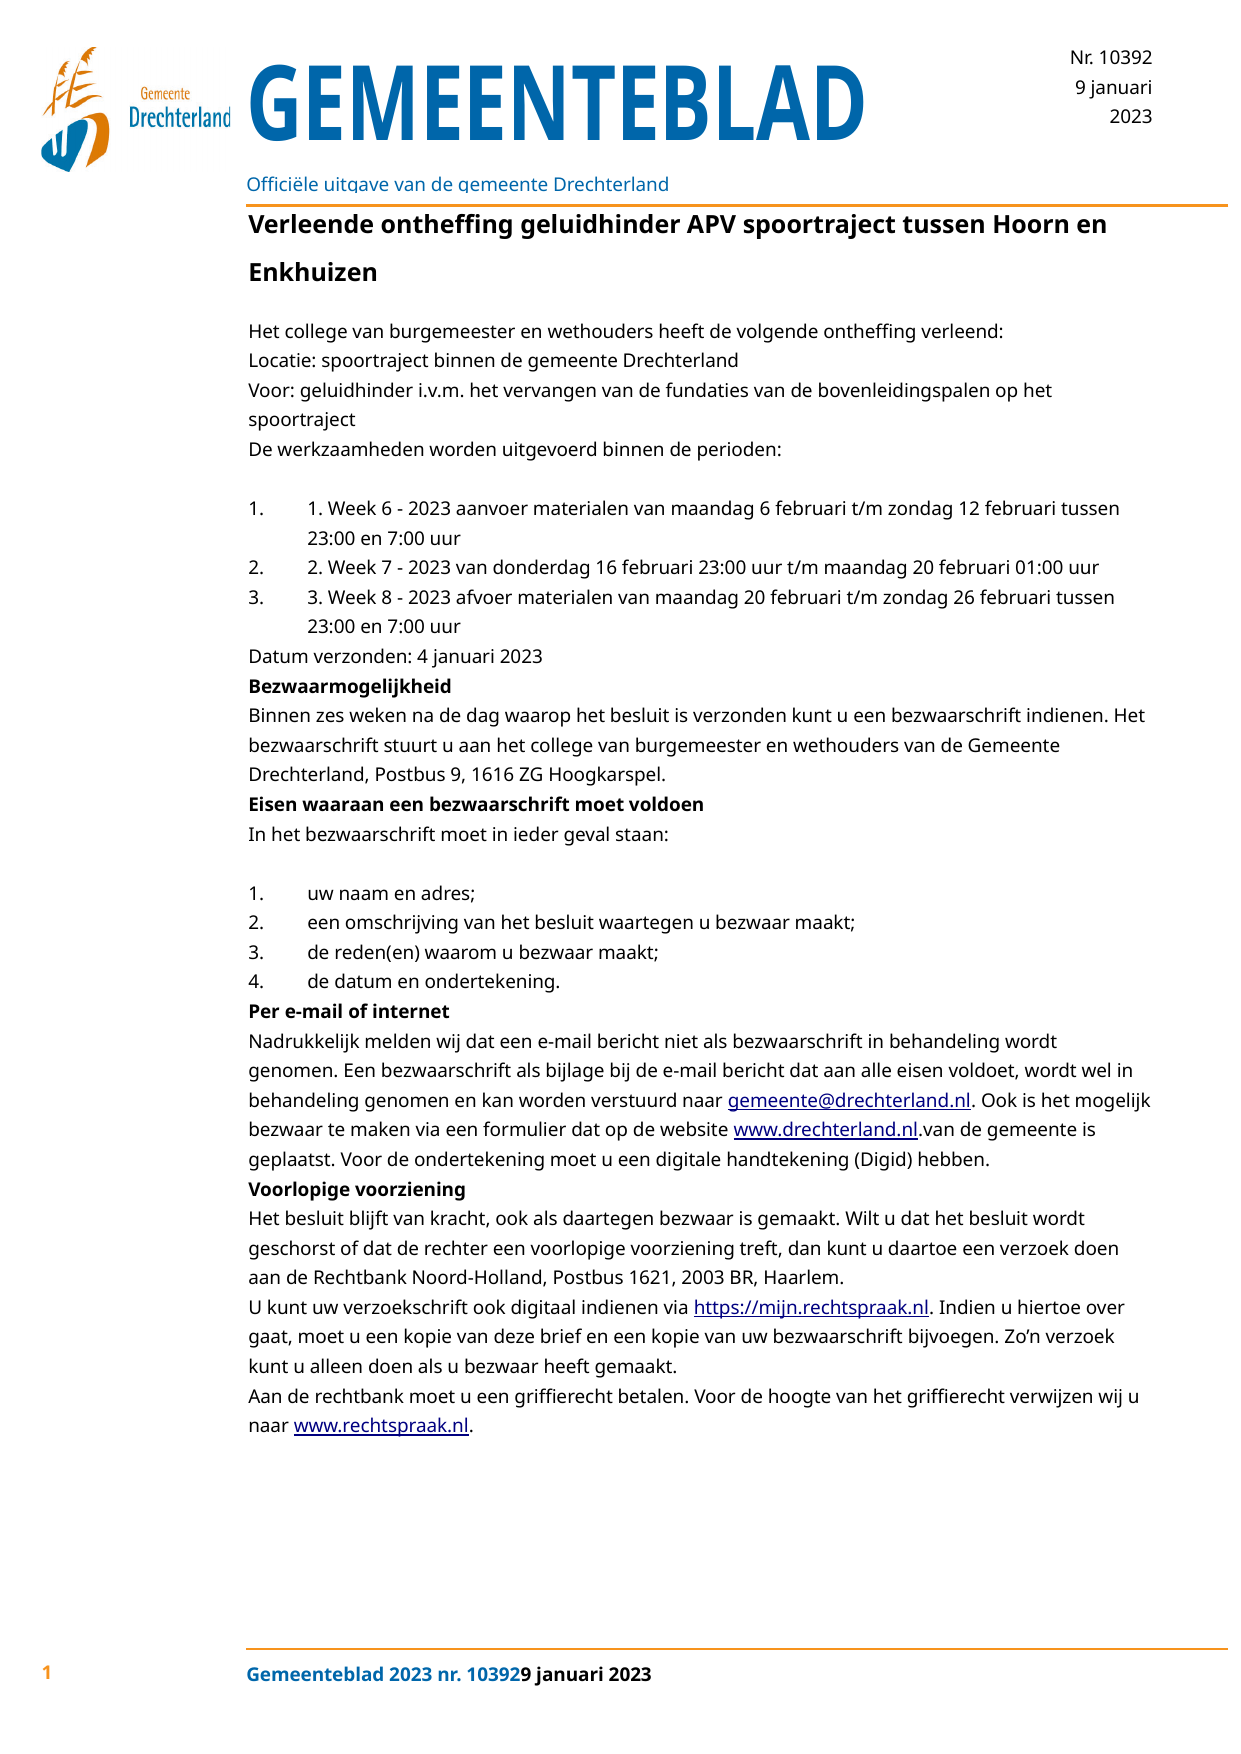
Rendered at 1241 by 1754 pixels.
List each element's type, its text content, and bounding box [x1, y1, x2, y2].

picture [41, 158, 64, 172]
text Het college van burgemeester en wethouders heeft de volgende ontheffing verleend: [248, 318, 1152, 344]
text Verleende ontheffing geluidhinder APV spoortraject tussen Hoorn en Enkhuizen [248, 207, 1152, 288]
list 1. Week 6 - 2023 aanvoer materialen van maandag 6 februari t/m zondag 12 februari tussen 23:00 en 7:00 uur [248, 495, 1152, 551]
text Binnen zes weken na de dag waarop het besluit is verzonden kunt u een bezwaarschrift indienen. Het bezwaarschrift stuurt u aan het college van burgemeester en wethouders van de Gemeente Drechterland, Postbus 9, 1616 ZG Hoogkarspel. [248, 702, 1152, 787]
text Voorlopige voorziening [248, 1176, 1152, 1202]
picture [41, 47, 231, 172]
list een omschrijving van het besluit waartegen u bezwaar maakt; [248, 909, 1152, 935]
text Bezwaarmogelijkheid [248, 673, 1152, 699]
picture [226, 115, 231, 124]
text Aan de rechtbank moet u een griffierecht betalen. Voor de hoogte van het griffierecht verwijzen wij u naar www.rechtspraak.nl. [248, 1383, 1152, 1438]
list de datum en ondertekening. [248, 969, 1152, 994]
text In het bezwaarschrift moet in ieder geval staan: [248, 821, 1152, 847]
text Nadrukkelijk melden wij dat een e-mail bericht niet als bezwaarschrift in behandeling wordt genomen. Een bezwaarschrift als bijlage bij de e-mail bericht dat aan alle eisen voldoet, wordt wel in behandeling genomen en kan worden verstuurd naar gemeente@drechterland.nl. Ook is het mogelijk bezwaar te maken via een formulier dat op de website www.drechterland.nl.van de gemeente is geplaatst. Voor de ondertekening moet u een digitale handtekening (Digid) hebben. [248, 1028, 1152, 1172]
list 2. Week 7 - 2023 van donderdag 16 februari 23:00 uur t/m maandag 20 februari 01:00 uur [248, 554, 1152, 580]
list uw naam en adres; [248, 880, 1152, 906]
text Eisen waaraan een bezwaarschrift moet voldoen [248, 791, 1152, 817]
text De werkzaamheden worden uitgevoerd binnen de perioden: [248, 436, 1152, 462]
text U kunt uw verzoekschrift ook digitaal indienen via https://mijn.rechtspraak.nl. Indien u hiertoe over gaat, moet u een kopie van deze brief en een kopie van uw bezwaarschrift bijvoegen. Zo’n verzoek kunt u alleen doen als u bezwaar heeft gemaakt. [248, 1294, 1152, 1379]
text Voor: geluidhinder i.v.m. het vervangen van de fundaties van de bovenleidingspalen op het spoortraject [248, 377, 1152, 432]
list de reden(en) waarom u bezwaar maakt; [248, 939, 1152, 965]
text Per e-mail of internet [248, 998, 1152, 1024]
text Het besluit blijft van kracht, ook als daartegen bezwaar is gemaakt. Wilt u dat het besluit wordt geschorst of dat de rechter een voorlopige voorziening treft, dan kunt u daartoe een verzoek doen aan de Rechtbank Noord-Holland, Postbus 1621, 2003 BR, Haarlem. [248, 1205, 1152, 1290]
list 3. Week 8 - 2023 afvoer materialen van maandag 20 februari t/m zondag 26 februari tussen 23:00 en 7:00 uur [248, 584, 1152, 639]
text Locatie: spoortraject binnen de gemeente Drechterland [248, 347, 1152, 373]
text Datum verzonden: 4 januari 2023 [248, 643, 1152, 669]
